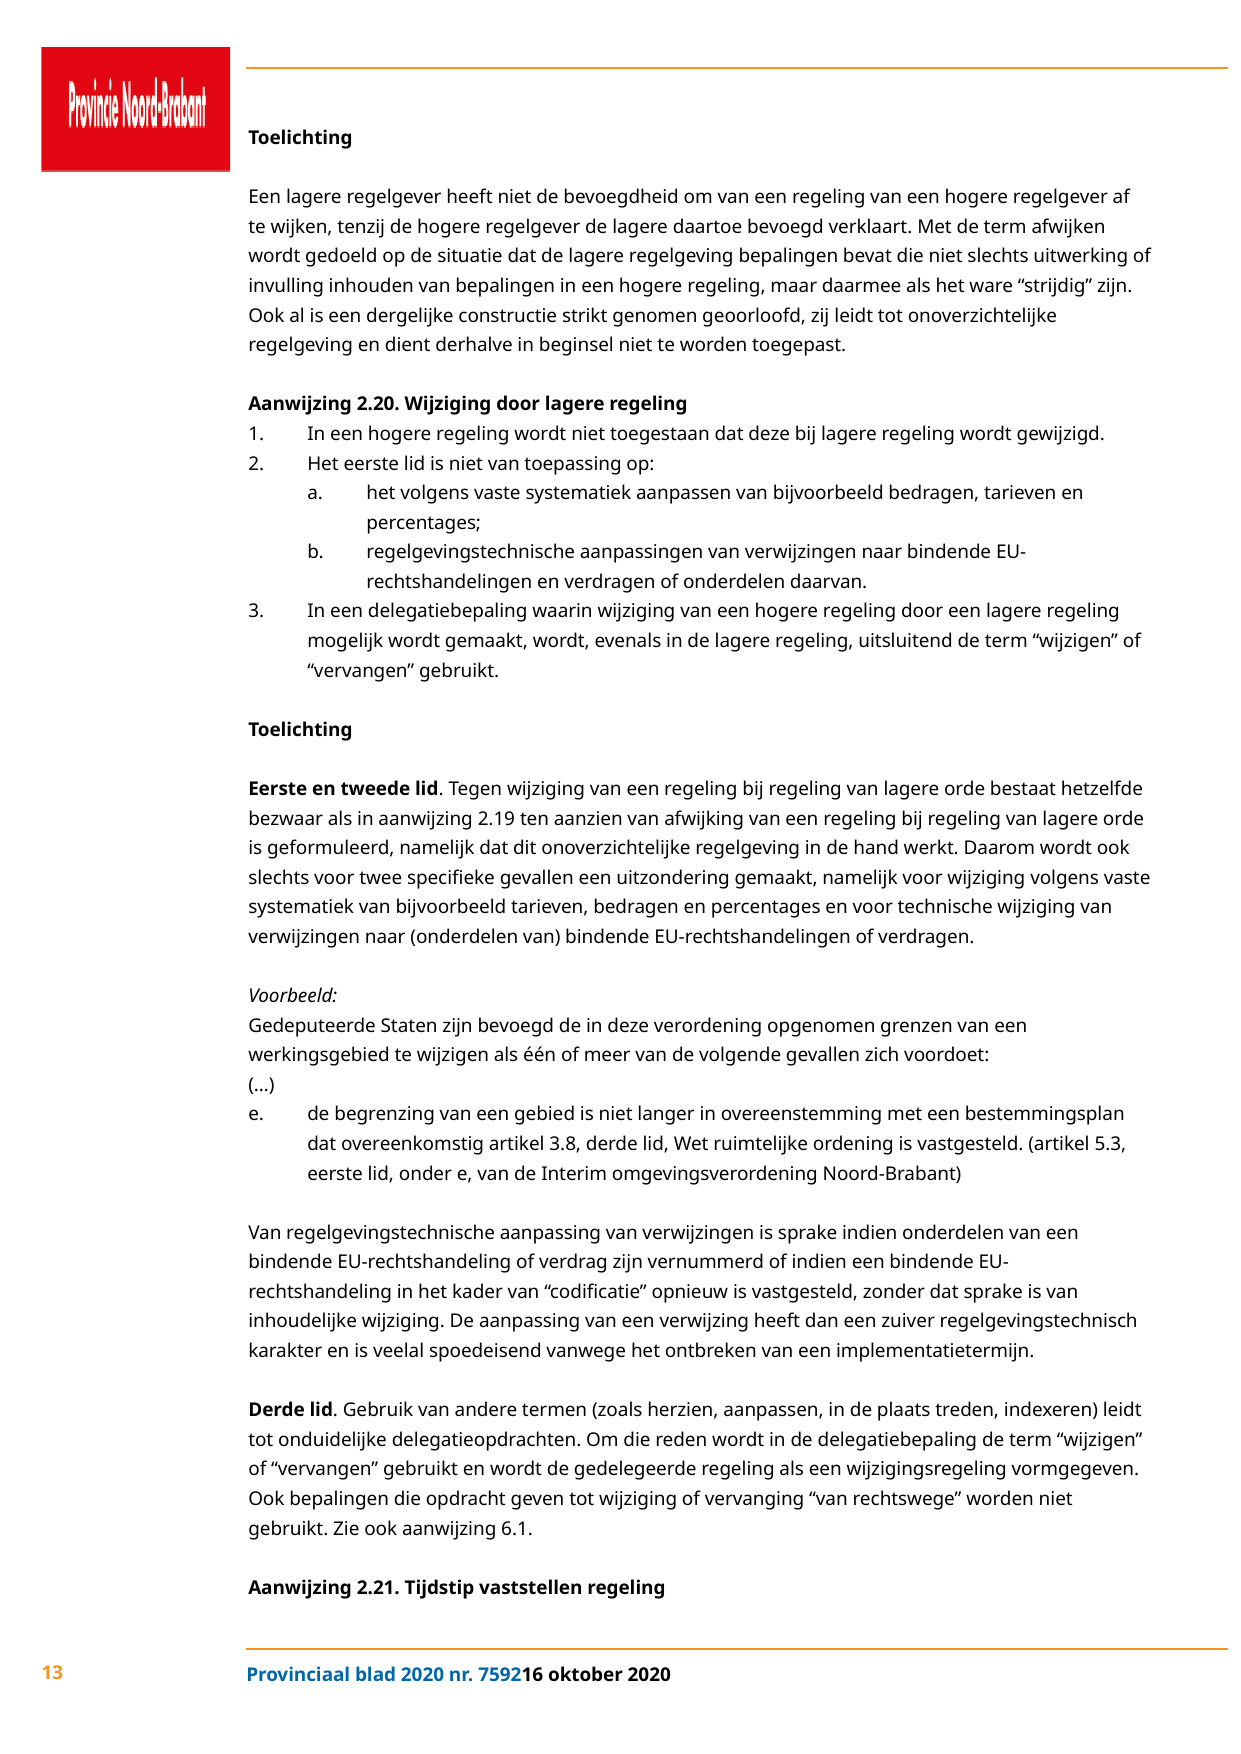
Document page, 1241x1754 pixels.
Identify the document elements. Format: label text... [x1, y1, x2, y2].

text Aanwijzing 2.21. Tijdstip vaststellen regeling [248, 1574, 1152, 1600]
picture [41, 47, 231, 172]
list In een hogere regeling wordt niet toegestaan dat deze bij lagere regeling wordt gewijzigd. [248, 420, 1152, 446]
text Voorbeeld: [248, 982, 1152, 1008]
text Een lagere regelgever heeft niet de bevoegdheid om van een regeling van een hogere regelgever af te wijken, tenzij de hogere regelgever de lagere daartoe bevoegd verklaart. Met de term afwijken wordt gedoeld op de situatie dat de lagere regelgeving bepalingen bevat die niet slechts uitwerking of invulling inhouden van bepalingen in een hogere regeling, maar daarmee als het ware “strijdig” zijn. Ook al is een dergelijke constructie strikt genomen geoorloofd, zij leidt tot onoverzichtelijke regelgeving en dient derhalve in beginsel niet te worden toegepast. [248, 183, 1152, 357]
text (…) [248, 1071, 1152, 1097]
list In een delegatiebepaling waarin wijziging van een hogere regeling door een lagere regeling mogelijk wordt gemaakt, wordt, evenals in de lagere regeling, uitsluitend de term “wijzigen” of “vervangen” gebruikt. [248, 598, 1152, 683]
list de begrenzing van een gebied is niet langer in overeenstemming met een bestemmingsplan dat overeenkomstig artikel 3.8, derde lid, Wet ruimtelijke ordening is vastgesteld. (artikel 5.3, eerste lid, onder e, van de Interim omgevingsverordening Noord-Brabant) [248, 1101, 1152, 1186]
list Het eerste lid is niet van toepassing op: [248, 450, 1152, 476]
text Aanwijzing 2.20. Wijziging door lagere regeling [248, 391, 1152, 416]
text Eerste en tweede lid. Tegen wijziging van een regeling bij regeling van lagere orde bestaat hetzelfde bezwaar als in aanwijzing 2.19 ten aanzien van afwijking van een regeling bij regeling van lagere orde is geformuleerd, namelijk dat dit onoverzichtelijke regelgeving in de hand werkt. Daarom wordt ook slechts voor twee specifieke gevallen een uitzondering gemaakt, namelijk voor wijziging volgens vaste systematiek van bijvoorbeeld tarieven, bedragen en percentages en voor technische wijziging van verwijzingen naar (onderdelen van) bindende EU-rechtshandelingen of verdragen. [248, 775, 1152, 949]
list het volgens vaste systematiek aanpassen van bijvoorbeeld bedragen, tarieven en percentages; [307, 479, 1152, 535]
text Van regelgevingstechnische aanpassing van verwijzingen is sprake indien onderdelen van een bindende EU-rechtshandeling of verdrag zijn vernummerd of indien een bindende EU-rechtshandeling in het kader van “codificatie” opnieuw is vastgesteld, zonder dat sprake is van inhoudelijke wijziging. De aanpassing van een verwijzing heeft dan een zuiver regelgevingstechnisch karakter en is veelal spoedeisend vanwege het ontbreken van een implementatietermijn. [248, 1219, 1152, 1363]
list regelgevingstechnische aanpassingen van verwijzingen naar bindende EU-rechtshandelingen en verdragen of onderdelen daarvan. [307, 538, 1152, 594]
text Gedeputeerde Staten zijn bevoegd de in deze verordening opgenomen grenzen van een werkingsgebied te wijzigen als één of meer van de volgende gevallen zich voordoet: [248, 1012, 1152, 1067]
text Derde lid. Gebruik van andere termen (zoals herzien, aanpassen, in de plaats treden, indexeren) leidt tot onduidelijke delegatieopdrachten. Om die reden wordt in de delegatiebepaling de term “wijzigen” of “vervangen” gebruikt en wordt de gedelegeerde regeling als een wijzigingsregeling vormgegeven. Ook bepalingen die opdracht geven tot wijziging of vervanging “van rechtswege” worden niet gebruikt. Zie ook aanwijzing 6.1. [248, 1396, 1152, 1541]
text Toelichting [248, 716, 1152, 742]
text Toelichting [248, 124, 1152, 150]
